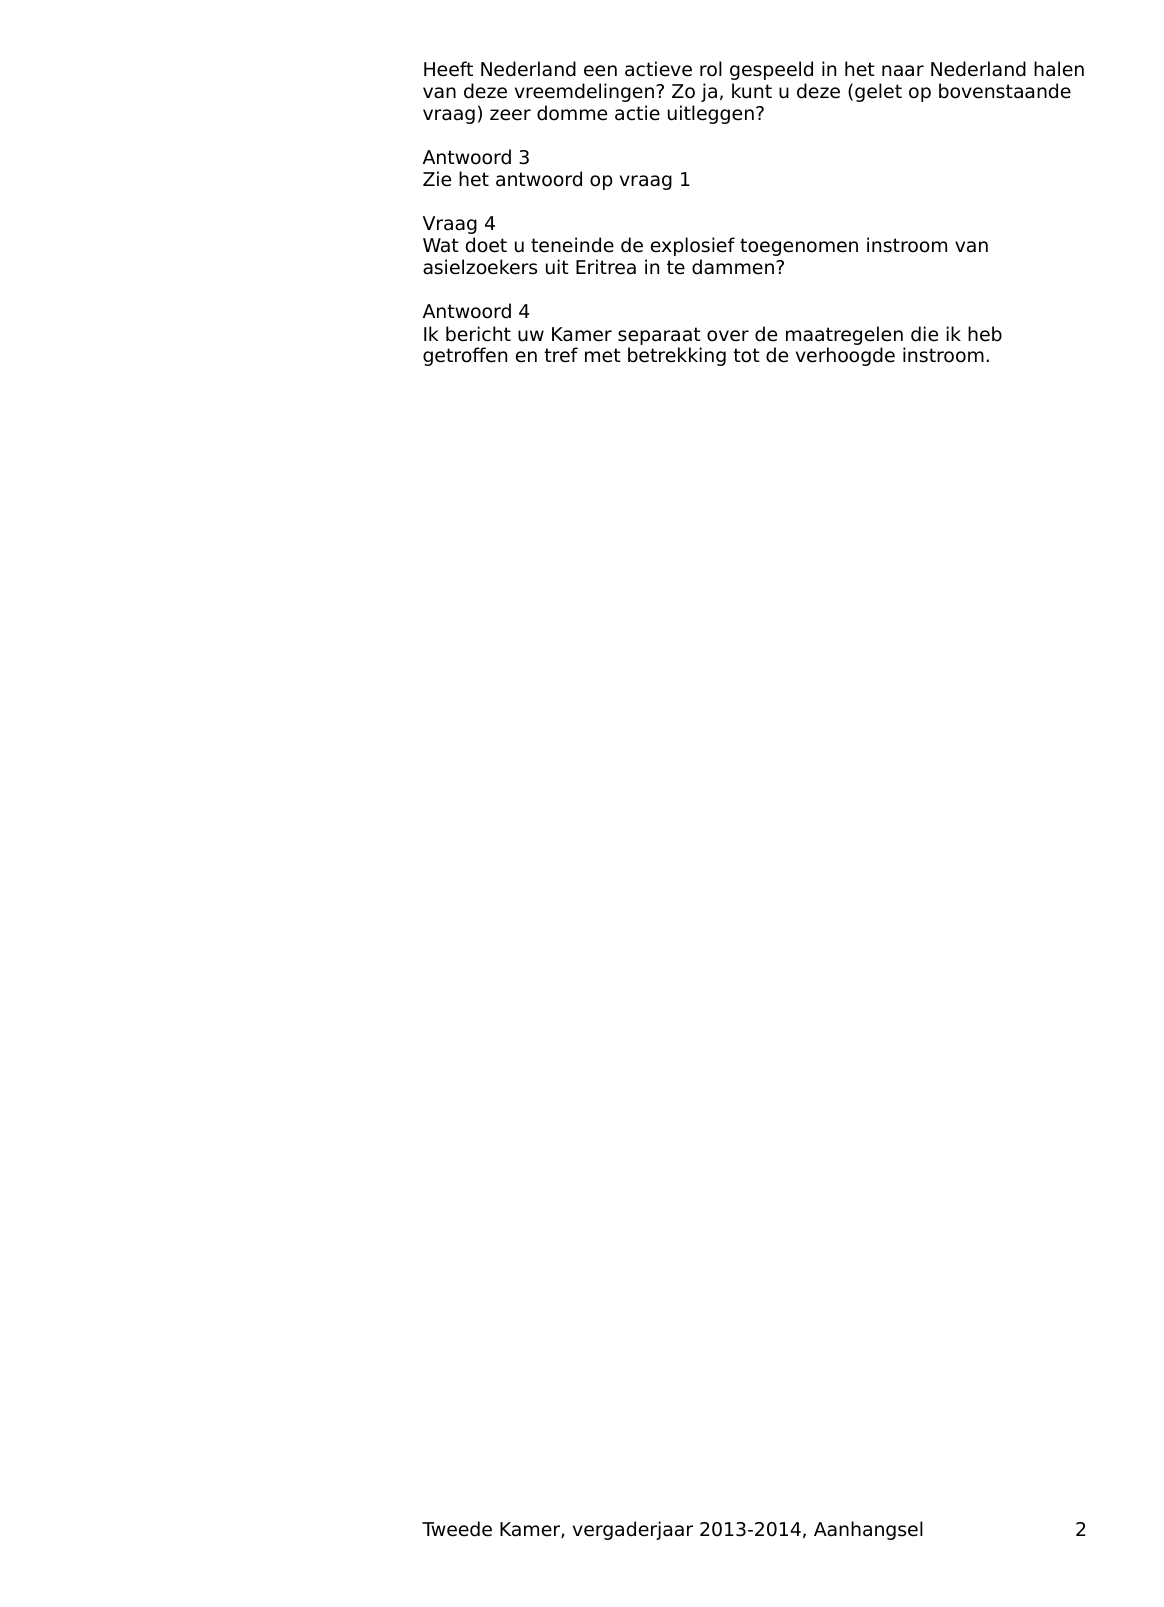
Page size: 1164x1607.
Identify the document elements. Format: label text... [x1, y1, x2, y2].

text Antwoord 4 [422, 301, 1087, 323]
text Ik bericht uw Kamer separaat over de maatregelen die ik heb getroffen en tref met betrekking tot de verhoogde instroom. [422, 323, 1087, 367]
text Wat doet u teneinde de explosief toegenomen instroom van asielzoekers uit Eritrea in te dammen? [422, 235, 1087, 279]
text Vraag 4 [422, 213, 1087, 235]
text Heeft Nederland een actieve rol gespeeld in het naar Nederland halen van deze vreemdelingen? Zo ja, kunt u deze (gelet op bovenstaande vraag) zeer domme actie uitleggen? [422, 59, 1087, 125]
text Antwoord 3 [422, 147, 1087, 169]
text Zie het antwoord op vraag 1 [422, 169, 1087, 191]
